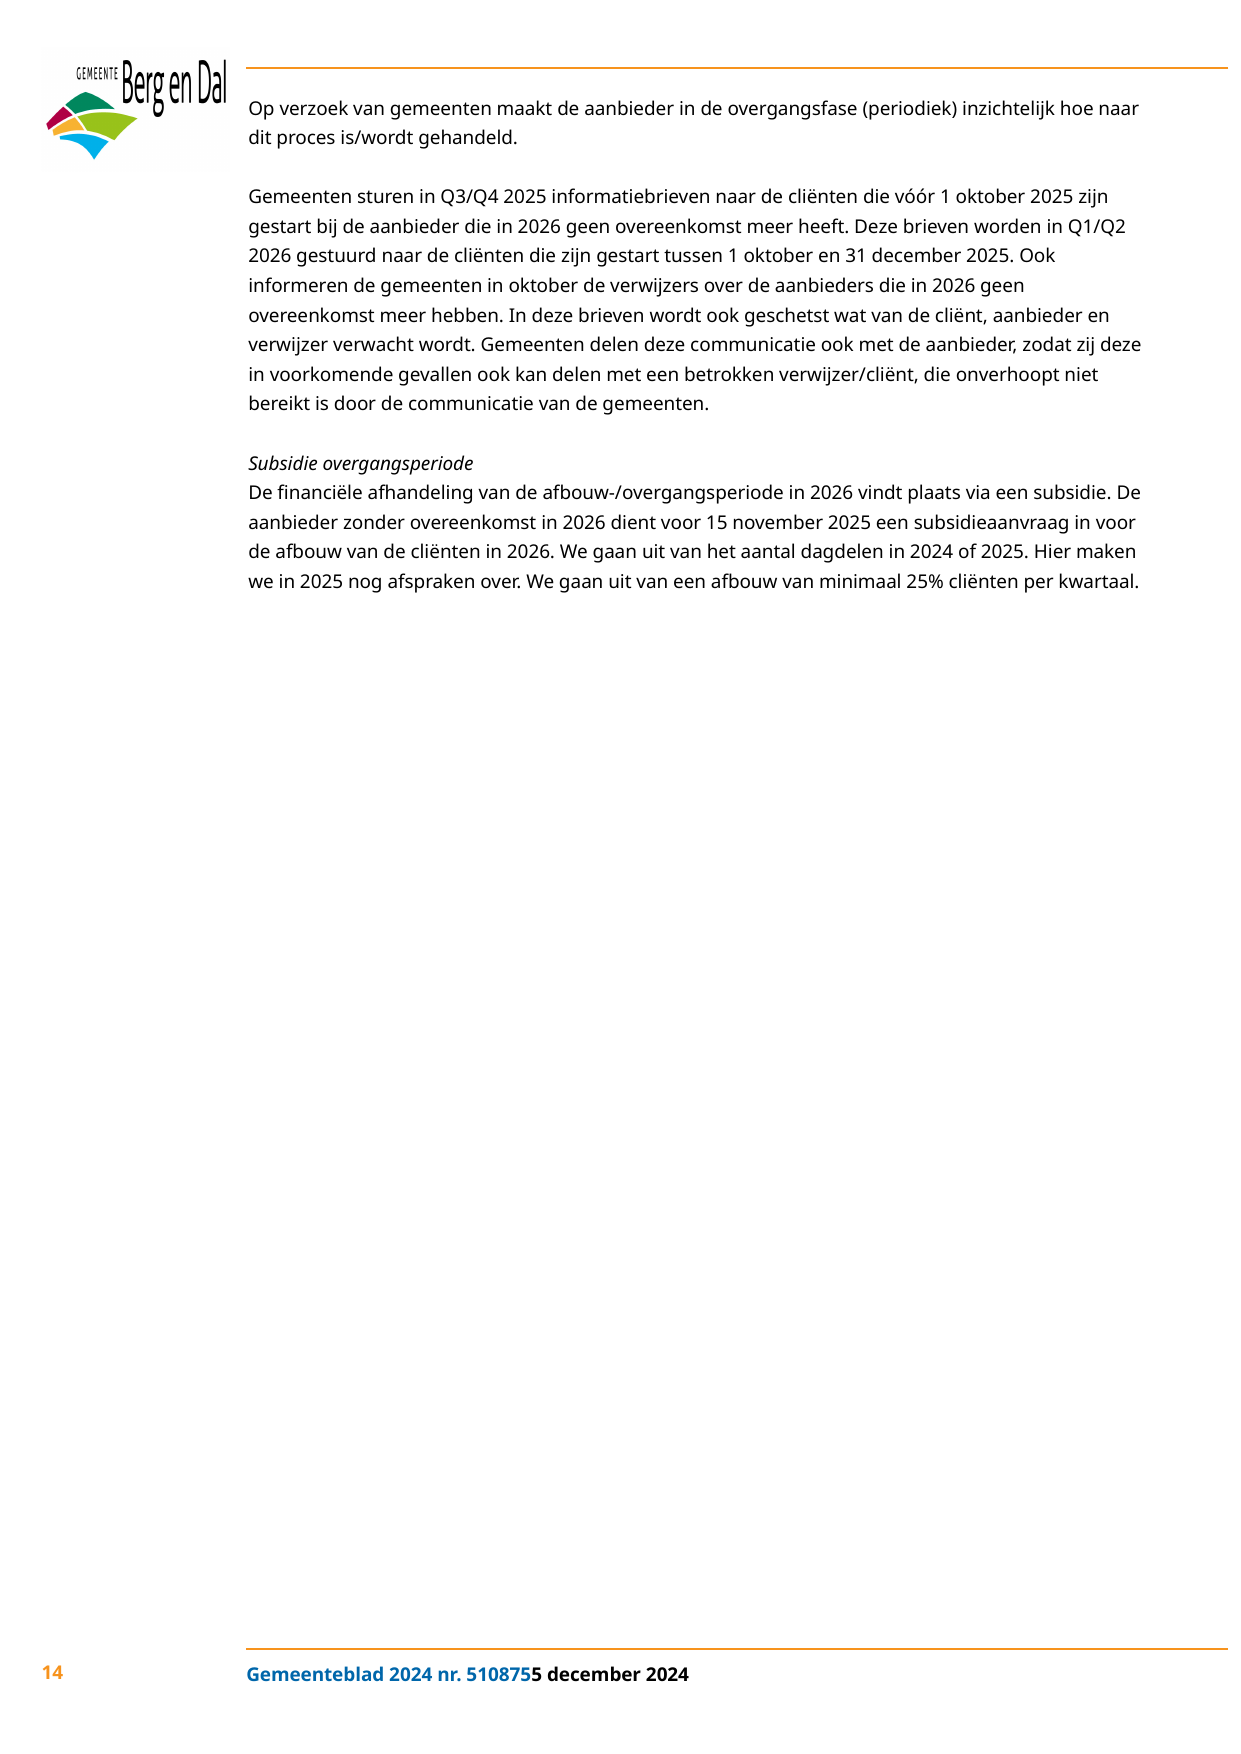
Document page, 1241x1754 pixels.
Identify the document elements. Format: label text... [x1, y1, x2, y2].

text De financiële afhandeling van de afbouw-/overgangsperiode in 2026 vindt plaats via een subsidie. De aanbieder zonder overeenkomst in 2026 dient voor 15 november 2025 een subsidieaanvraag in voor de afbouw van de cliënten in 2026. We gaan uit van het aantal dagdelen in 2024 of 2025. Hier maken we in 2025 nog afspraken over. We gaan uit van een afbouw van minimaal 25% cliënten per kwartaal. [248, 479, 1152, 594]
text Gemeenten sturen in Q3/Q4 2025 informatiebrieven naar de cliënten die vóór 1 oktober 2025 zijn gestart bij de aanbieder die in 2026 geen overeenkomst meer heeft. Deze brieven worden in Q1/Q2 2026 gestuurd naar de cliënten die zijn gestart tussen 1 oktober en 31 december 2025. Ook informeren de gemeenten in oktober de verwijzers over de aanbieders die in 2026 geen overeenkomst meer hebben. In deze brieven wordt ook geschetst wat van de cliënt, aanbieder en verwijzer verwacht wordt. Gemeenten delen deze communicatie ook met de aanbieder, zodat zij deze in voorkomende gevallen ook kan delen met een betrokken verwijzer/cliënt, die onverhoopt niet bereikt is door de communicatie van de gemeenten. [248, 183, 1152, 416]
text Subsidie overgangsperiode [248, 450, 1152, 476]
text Op verzoek van gemeenten maakt de aanbieder in de overgangsfase (periodiek) inzichtelijk hoe naar dit proces is/wordt gehandeld. [248, 95, 1152, 150]
picture [41, 47, 231, 172]
